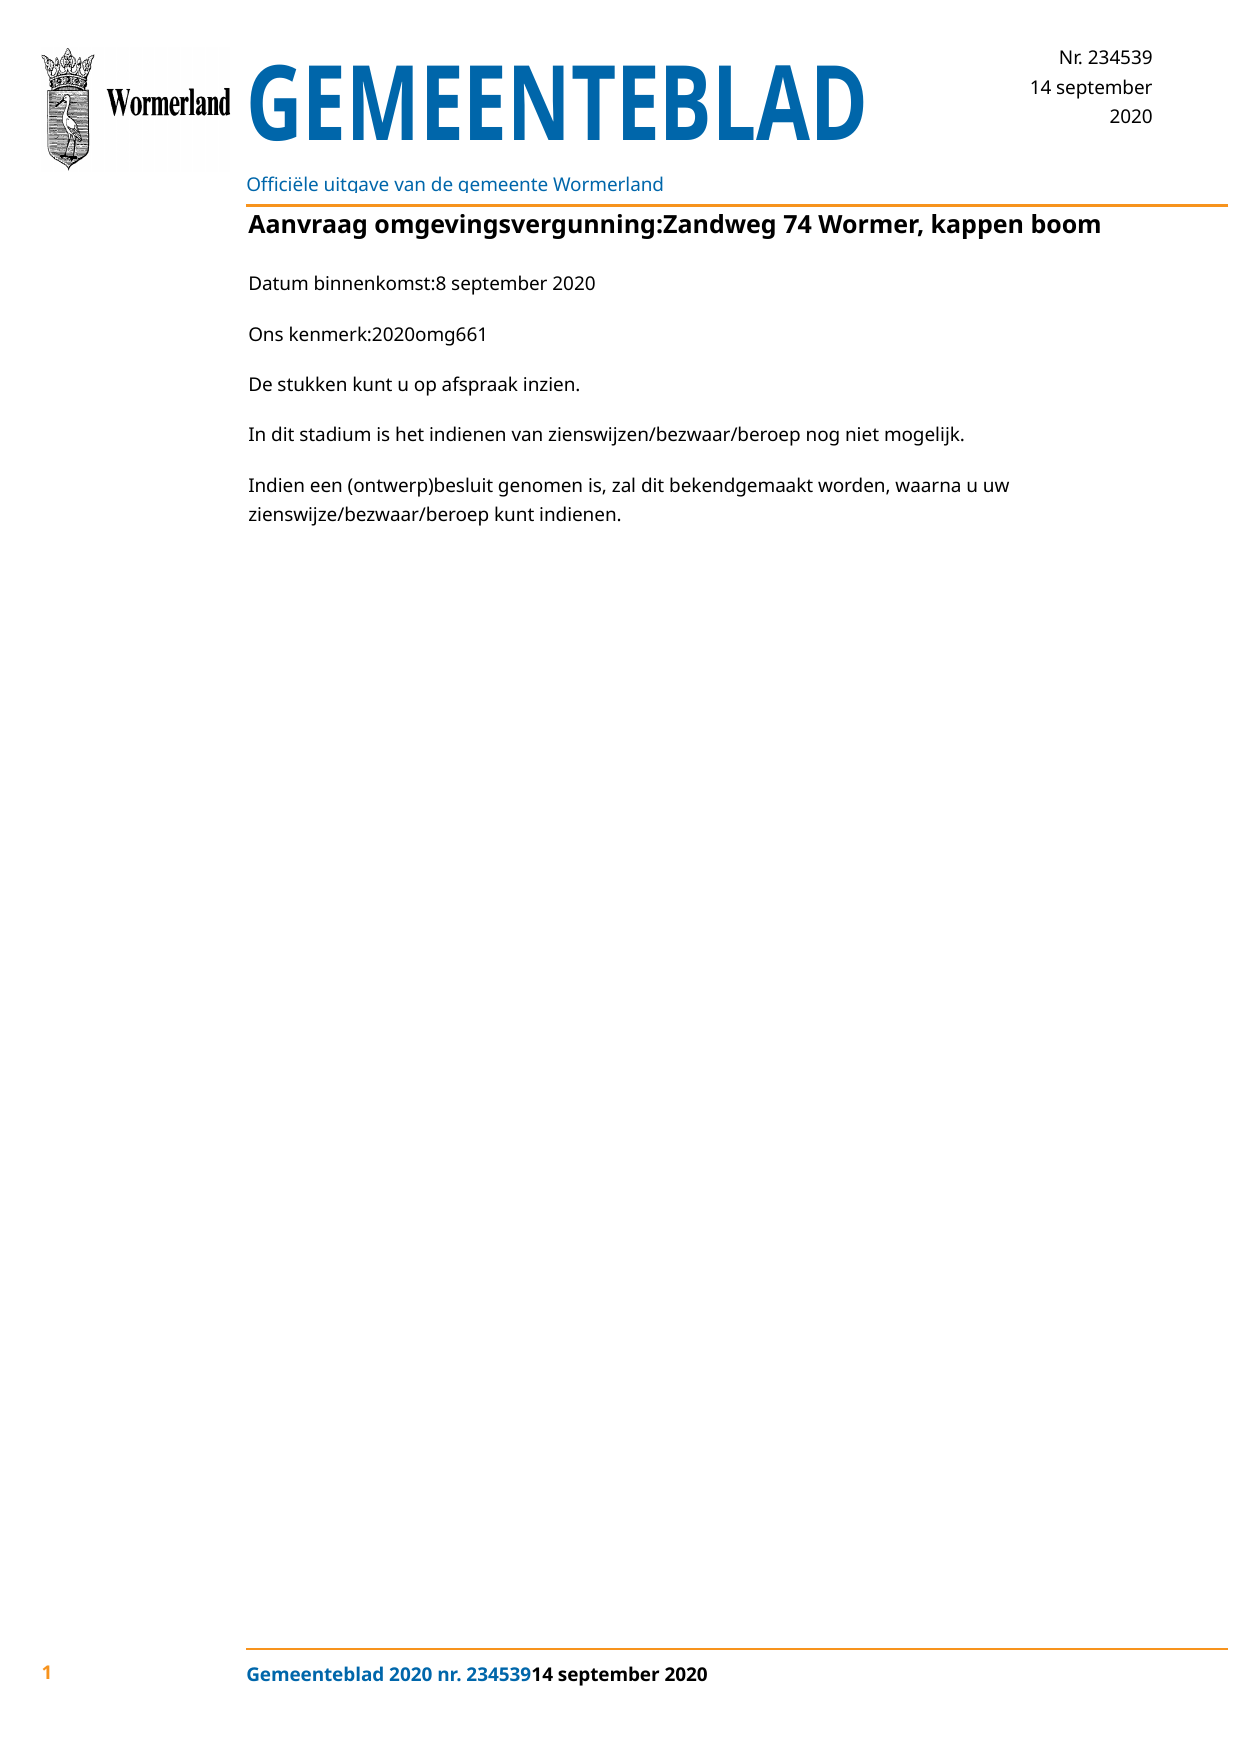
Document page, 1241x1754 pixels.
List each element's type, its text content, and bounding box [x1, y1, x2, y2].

text In dit stadium is het indienen van zienswijzen/bezwaar/beroep nog niet mogelijk. [248, 422, 1152, 447]
text Ons kenmerk:2020omg661 [248, 321, 1152, 346]
text Datum binnenkomst:8 september 2020 [248, 270, 1152, 296]
text De stukken kunt u op afspraak inzien. [248, 371, 1152, 397]
text Aanvraag omgevingsvergunning:Zandweg 74 Wormer, kappen boom [248, 207, 1152, 241]
picture [41, 47, 231, 172]
text Indien een (ontwerp)besluit genomen is, zal dit bekendgemaakt worden, waarna u uw zienswijze/bezwaar/beroep kunt indienen. [248, 472, 1152, 527]
